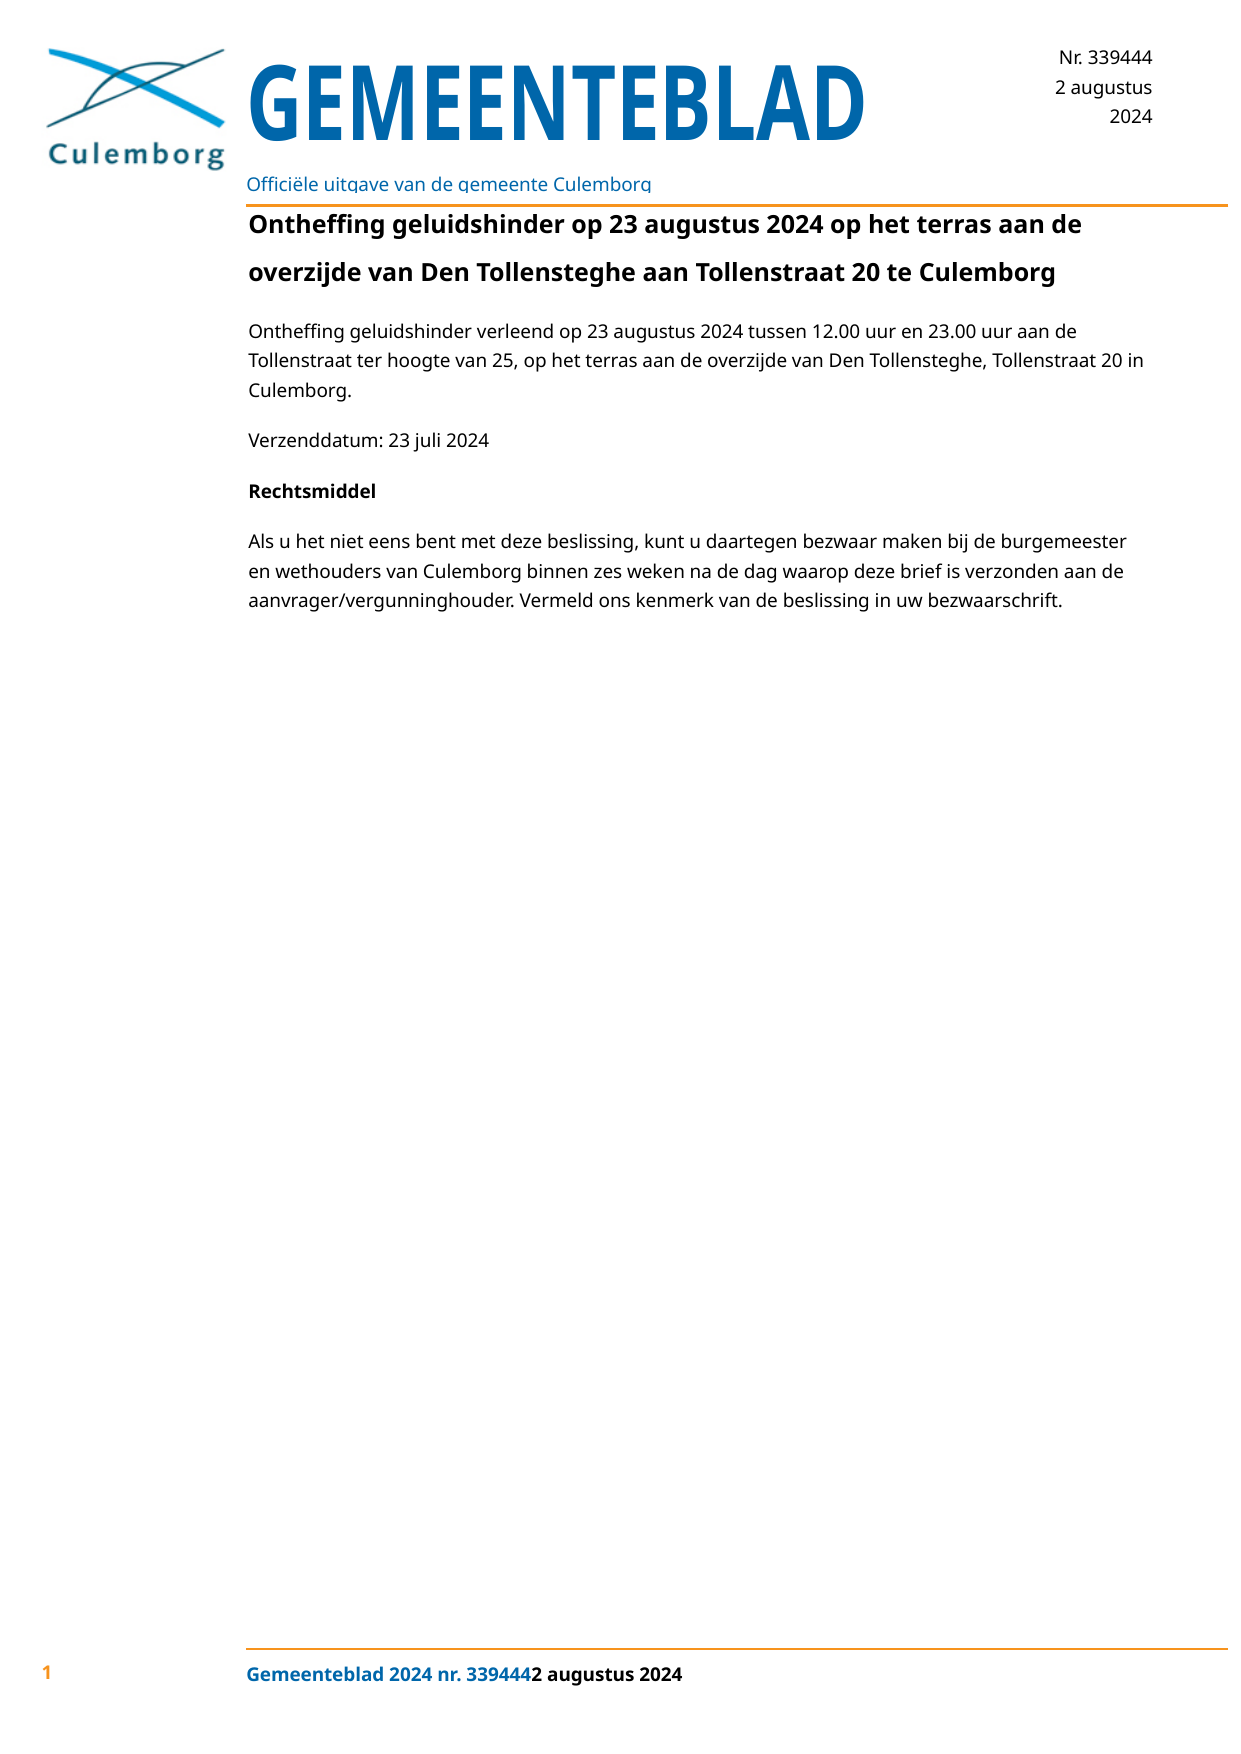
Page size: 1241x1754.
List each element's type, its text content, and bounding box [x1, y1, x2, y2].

text Rechtsmiddel [248, 478, 1152, 504]
text Verzenddatum: 23 juli 2024 [248, 427, 1152, 453]
picture [41, 47, 231, 172]
text Als u het niet eens bent met deze beslissing, kunt u daartegen bezwaar maken bij de burgemeester en wethouders van Culemborg binnen zes weken na de dag waarop deze brief is verzonden aan de aanvrager/vergunninghouder. Vermeld ons kenmerk van de beslissing in uw bezwaarschrift. [248, 528, 1152, 613]
text Ontheffing geluidshinder verleend op 23 augustus 2024 tussen 12.00 uur en 23.00 uur aan de Tollenstraat ter hoogte van 25, op het terras aan de overzijde van Den Tollensteghe, Tollenstraat 20 in Culemborg. [248, 318, 1152, 403]
text Ontheffing geluidshinder op 23 augustus 2024 op het terras aan de overzijde van Den Tollensteghe aan Tollenstraat 20 te Culemborg [248, 207, 1152, 288]
